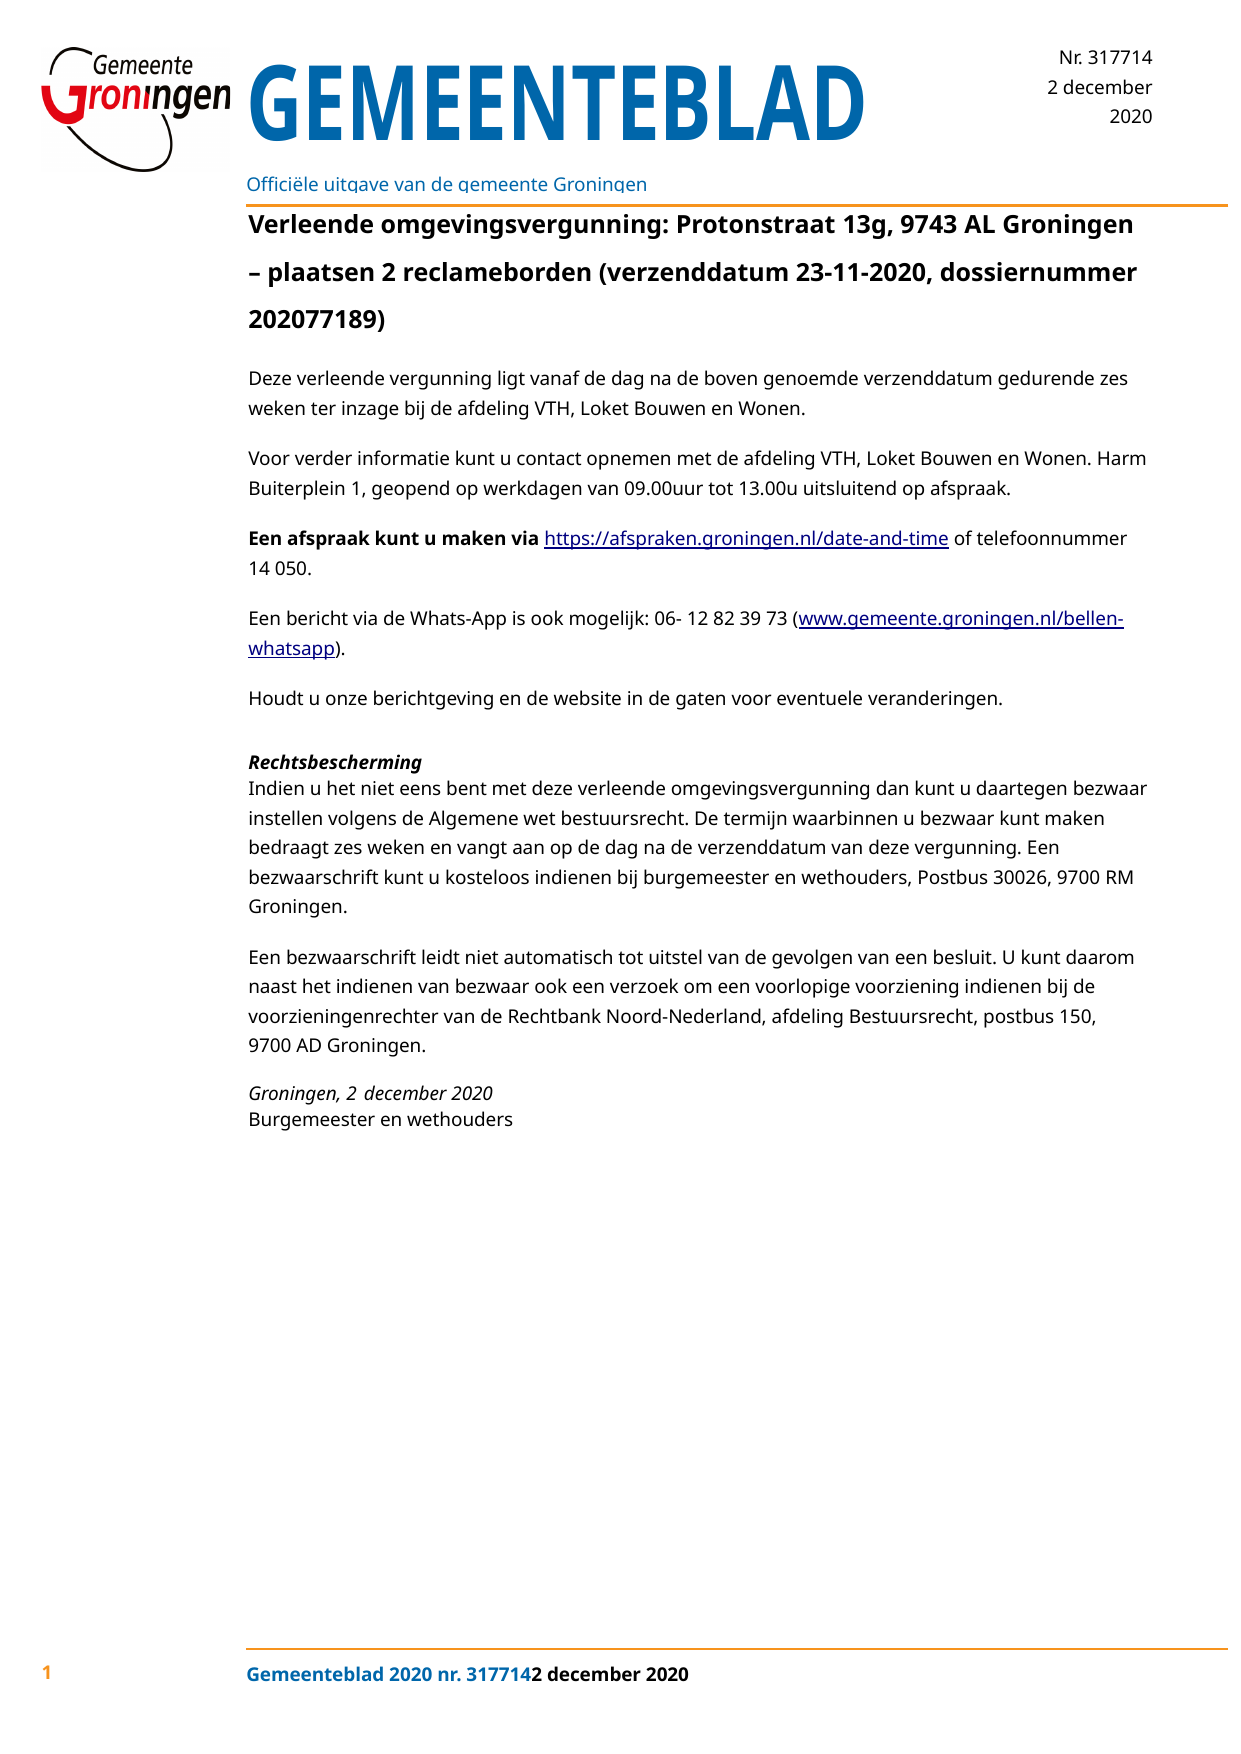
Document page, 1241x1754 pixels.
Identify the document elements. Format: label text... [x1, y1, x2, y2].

text Een bericht via de Whats-App is ook mogelijk: 06- 12 82 39 73 (www.gemeente.groningen.nl/bellen-whatsapp). [248, 606, 1152, 661]
text Een afspraak kunt u maken via https://afspraken.groningen.nl/date-and-time of telefoonnummer 14 050. [248, 526, 1152, 581]
text Groningen, 2 december 2020 [248, 1081, 1152, 1106]
text Verleende omgevingsvergunning: Protonstraat 13g, 9743 AL Groningen – plaatsen 2 reclameborden (verzenddatum 23-11-2020, dossiernummer 202077189) [248, 207, 1152, 336]
text Voor verder informatie kunt u contact opnemen met de afdeling VTH, Loket Bouwen en Wonen. Harm Buiterplein 1, geopend op werkdagen van 09.00uur tot 13.00u uitsluitend op afspraak. [248, 446, 1152, 501]
text Een bezwaarschrift leidt niet automatisch tot uitstel van de gevolgen van een besluit. U kunt daarom naast het indienen van bezwaar ook een verzoek om een voorlopige voorziening indienen bij de voorzieningenrechter van de Rechtbank Noord-Nederland, afdeling Bestuursrecht, postbus 150, 9700 AD Groningen. [248, 944, 1152, 1058]
text Burgemeester en wethouders [248, 1106, 1152, 1132]
text Indien u het niet eens bent met deze verleende omgevingsvergunning dan kunt u daartegen bezwaar instellen volgens de Algemene wet bestuursrecht. De termijn waarbinnen u bezwaar kunt maken bedraagt zes weken en vangt aan op de dag na de verzenddatum van deze vergunning. Een bezwaarschrift kunt u kosteloos indienen bij burgemeester en wethouders, Postbus 30026, 9700 RM Groningen. [248, 775, 1152, 919]
text Houdt u onze berichtgeving en de website in de gaten voor eventuele veranderingen. [248, 686, 1152, 711]
text Deze verleende vergunning ligt vanaf de dag na de boven genoemde verzenddatum gedurende zes weken ter inzage bij de afdeling VTH, Loket Bouwen en Wonen. [248, 366, 1152, 421]
picture [41, 47, 231, 172]
text Rechtsbescherming [248, 749, 1152, 775]
